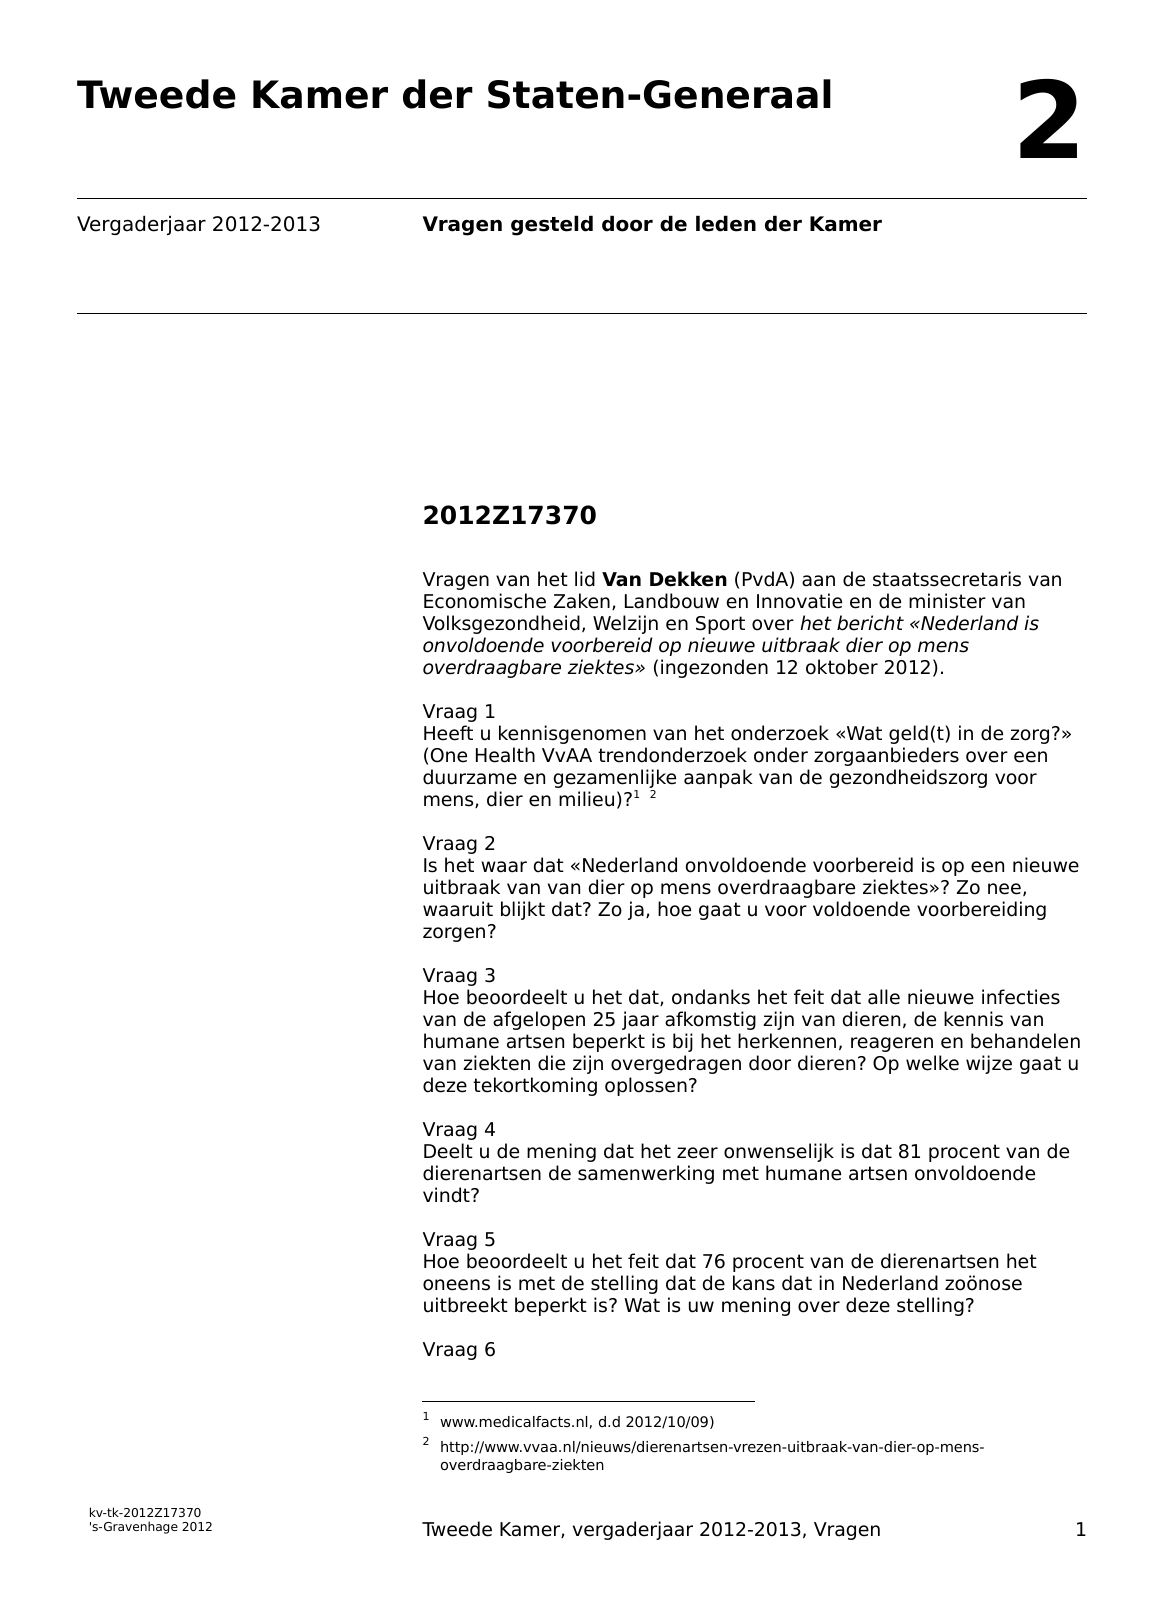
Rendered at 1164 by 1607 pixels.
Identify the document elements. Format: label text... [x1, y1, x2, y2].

text Vraag 6 [422, 1339, 1087, 1361]
text Vraag 2 [422, 833, 1087, 855]
text Vraag 1 [422, 701, 1087, 723]
table_cell Vergaderjaar 2012-2013 [77, 199, 422, 313]
text Vraag 5 [422, 1229, 1087, 1251]
text 's-Gravenhage 2012 [88, 1520, 323, 1534]
table_header 2 [886, 59, 1087, 198]
text Vragen van het lid Van Dekken (PvdA) aan de staatssecretaris van Economische Zaken, Landbouw en Innovatie en de minister van Volksgezondheid, Welzijn en Sport over het bericht «Nederland is onvoldoende voorbereid op nieuwe uitbraak dier op mens overdraagbare ziektes» (ingezonden 12 oktober 2012). [422, 569, 1087, 679]
text Deelt u de mening dat het zeer onwenselijk is dat 81 procent van de dierenartsen de samenwerking met humane artsen onvoldoende vindt? [422, 1141, 1087, 1207]
table_header Tweede Kamer der Staten-Generaal [77, 59, 886, 198]
text Heeft u kennisgenomen van het onderzoek «Wat geld(t) in de zorg?» (One Health VvAA trendonderzoek onder zorgaanbieders over een duurzame en gezamenlijke aanpak van de gezondheidszorg voor mens, dier en milieu)? [422, 723, 1087, 811]
text Is het waar dat «Nederland onvoldoende voorbereid is op een nieuwe uitbraak van van dier op mens overdraagbare ziektes»? Zo nee, waaruit blijkt dat? Zo ja, hoe gaat u voor voldoende voorbereiding zorgen? [422, 855, 1087, 943]
text kv-tk-2012Z17370 [88, 1506, 323, 1520]
text Hoe beoordeelt u het dat, ondanks het feit dat alle nieuwe infecties van de afgelopen 25 jaar afkomstig zijn van dieren, de kennis van humane artsen beperkt is bij het herkennen, reageren en behandelen van ziekten die zijn overgedragen door dieren? Op welke wijze gaat u deze tekortkoming oplossen? [422, 987, 1087, 1097]
text Vraag 3 [422, 965, 1087, 987]
text 2012Z17370 [422, 501, 1087, 531]
text www.medicalfacts.nl, d.d 2012/10/09) [422, 1410, 1087, 1432]
text Hoe beoordeelt u het feit dat 76 procent van de dierenartsen het oneens is met de stelling dat de kans dat in Nederland zoönose uitbreekt beperkt is? Wat is uw mening over deze stelling? [422, 1251, 1087, 1317]
text Vraag 4 [422, 1119, 1087, 1141]
table_cell Vragen gesteld door de leden der Kamer [422, 199, 1087, 313]
text http://www.vvaa.nl/nieuws/dierenartsen-vrezen-uitbraak-van-dier-op-mens-overdraagbare-ziekten [422, 1435, 1087, 1474]
